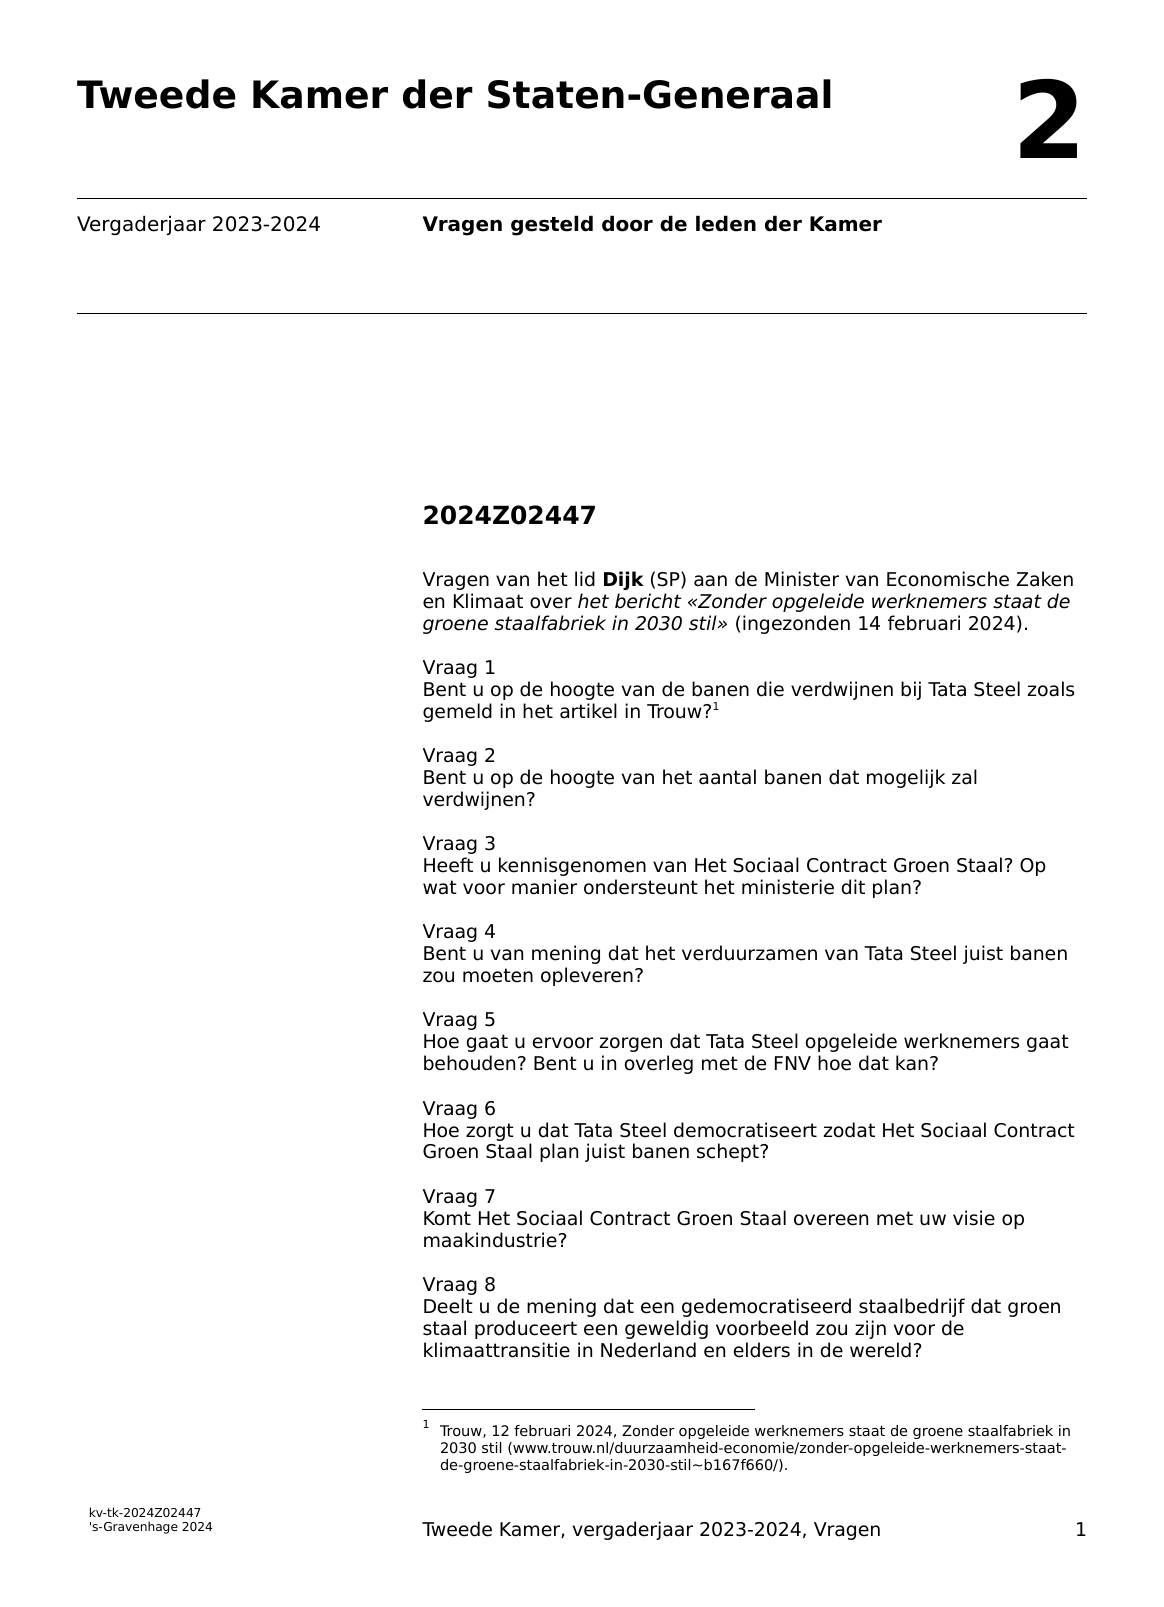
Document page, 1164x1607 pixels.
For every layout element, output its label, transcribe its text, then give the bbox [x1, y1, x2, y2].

text kv-tk-2024Z02447 [88, 1506, 323, 1520]
text Bent u van mening dat het verduurzamen van Tata Steel juist banen zou moeten opleveren? [422, 943, 1087, 987]
text Vraag 7 [422, 1186, 1087, 1208]
table_header Tweede Kamer der Staten-Generaal [77, 59, 886, 198]
text 2024Z02447 [422, 501, 1087, 531]
text Deelt u de mening dat een gedemocratiseerd staalbedrijf dat groen staal produceert een geweldig voorbeeld zou zijn voor de klimaattransitie in Nederland en elders in de wereld? [422, 1296, 1087, 1362]
text Vraag 4 [422, 921, 1087, 943]
text Vraag 5 [422, 1009, 1087, 1031]
text Hoe gaat u ervoor zorgen dat Tata Steel opgeleide werknemers gaat behouden? Bent u in overleg met de FNV hoe dat kan? [422, 1031, 1087, 1075]
text Vraag 3 [422, 833, 1087, 855]
text Vraag 2 [422, 745, 1087, 767]
text Komt Het Sociaal Contract Groen Staal overeen met uw visie op maakindustrie? [422, 1208, 1087, 1252]
text Vragen van het lid Dijk (SP) aan de Minister van Economische Zaken en Klimaat over het bericht «Zonder opgeleide werknemers staat de groene staalfabriek in 2030 stil» (ingezonden 14 februari 2024). [422, 569, 1087, 635]
text Trouw, 12 februari 2024, Zonder opgeleide werknemers staat de groene staalfabriek in 2030 stil (www.trouw.nl/duurzaamheid-economie/zonder-opgeleide-werknemers-staat-de-groene-staalfabriek-in-2030-stil~b167f660/). [422, 1418, 1087, 1474]
text Vraag 6 [422, 1097, 1087, 1119]
text Vraag 8 [422, 1274, 1087, 1296]
text Hoe zorgt u dat Tata Steel democratiseert zodat Het Sociaal Contract Groen Staal plan juist banen schept? [422, 1119, 1087, 1163]
text Bent u op de hoogte van het aantal banen dat mogelijk zal verdwijnen? [422, 767, 1087, 811]
table_cell Vragen gesteld door de leden der Kamer [422, 199, 1087, 313]
text Heeft u kennisgenomen van Het Sociaal Contract Groen Staal? Op wat voor manier ondersteunt het ministerie dit plan? [422, 855, 1087, 899]
text 's-Gravenhage 2024 [88, 1520, 323, 1534]
table_cell Vergaderjaar 2023-2024 [77, 199, 422, 313]
text Vraag 1 [422, 657, 1087, 679]
text Bent u op de hoogte van de banen die verdwijnen bij Tata Steel zoals gemeld in het artikel in Trouw? [422, 679, 1087, 723]
table_header 2 [886, 59, 1087, 198]
